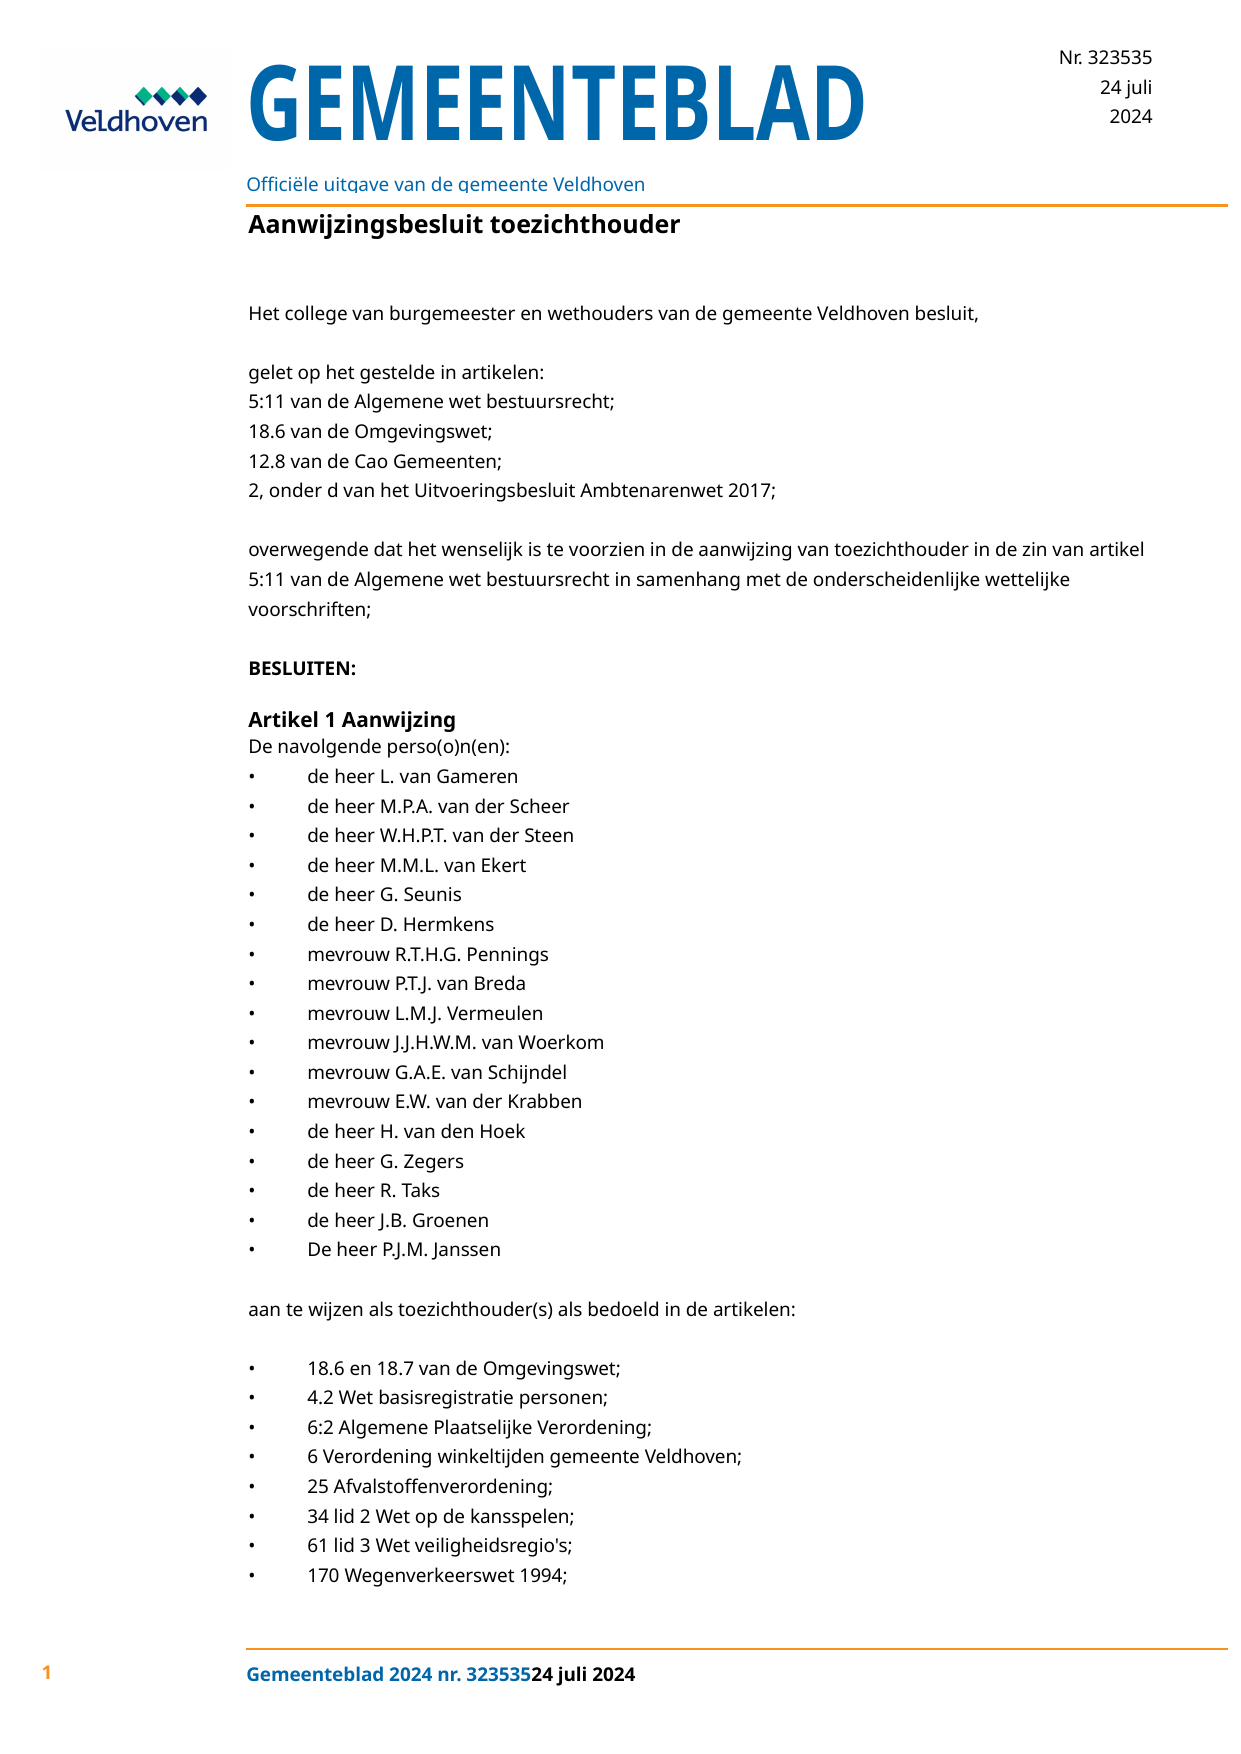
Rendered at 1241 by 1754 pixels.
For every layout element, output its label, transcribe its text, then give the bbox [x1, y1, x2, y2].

text De navolgende perso(o)n(en): [248, 734, 1152, 759]
text Het college van burgemeester en wethouders van de gemeente Veldhoven besluit, [248, 300, 1152, 326]
list 34 lid 2 Wet op de kansspelen; [248, 1503, 1152, 1529]
text 2, onder d van het Uitvoeringsbesluit Ambtenarenwet 2017; [248, 477, 1152, 503]
list de heer W.H.P.T. van der Steen [248, 822, 1152, 848]
text gelet op het gestelde in artikelen: [248, 359, 1152, 385]
list de heer H. van den Hoek [248, 1118, 1152, 1144]
text 12.8 van de Cao Gemeenten; [248, 448, 1152, 473]
list de heer G. Seunis [248, 882, 1152, 907]
text 5:11 van de Algemene wet bestuursrecht; [248, 389, 1152, 414]
list 25 Afvalstoffenverordening; [248, 1473, 1152, 1499]
picture [41, 47, 231, 172]
text 18.6 van de Omgevingswet; [248, 418, 1152, 444]
list de heer L. van Gameren [248, 763, 1152, 789]
list 61 lid 3 Wet veiligheidsregio's; [248, 1532, 1152, 1558]
list de heer D. Hermkens [248, 911, 1152, 937]
list de heer J.B. Groenen [248, 1207, 1152, 1233]
list de heer G. Zegers [248, 1148, 1152, 1174]
list mevrouw E.W. van der Krabben [248, 1089, 1152, 1114]
text overwegende dat het wenselijk is te voorzien in de aanwijzing van toezichthouder in de zin van artikel 5:11 van de Algemene wet bestuursrecht in samenhang met de onderscheidenlijke wettelijke voorschriften; [248, 537, 1152, 621]
text BESLUITEN: [248, 655, 1152, 681]
list mevrouw R.T.H.G. Pennings [248, 941, 1152, 967]
list 6 Verordening winkeltijden gemeente Veldhoven; [248, 1444, 1152, 1469]
text Aanwijzingsbesluit toezichthouder [248, 207, 1152, 241]
text Artikel 1 Aanwijzing [248, 705, 1152, 734]
list 6:2 Algemene Plaatselijke Verordening; [248, 1414, 1152, 1440]
text aan te wijzen als toezichthouder(s) als bedoeld in de artikelen: [248, 1296, 1152, 1322]
list de heer M.M.L. van Ekert [248, 852, 1152, 878]
list 18.6 en 18.7 van de Omgevingswet; [248, 1355, 1152, 1381]
list mevrouw L.M.J. Vermeulen [248, 1000, 1152, 1026]
list mevrouw G.A.E. van Schijndel [248, 1059, 1152, 1085]
list De heer P.J.M. Janssen [248, 1237, 1152, 1262]
list de heer R. Taks [248, 1177, 1152, 1203]
list de heer M.P.A. van der Scheer [248, 793, 1152, 819]
list 170 Wegenverkeerswet 1994; [248, 1562, 1152, 1588]
list mevrouw P.T.J. van Breda [248, 970, 1152, 996]
list mevrouw J.J.H.W.M. van Woerkom [248, 1029, 1152, 1055]
list 4.2 Wet basisregistratie personen; [248, 1384, 1152, 1410]
